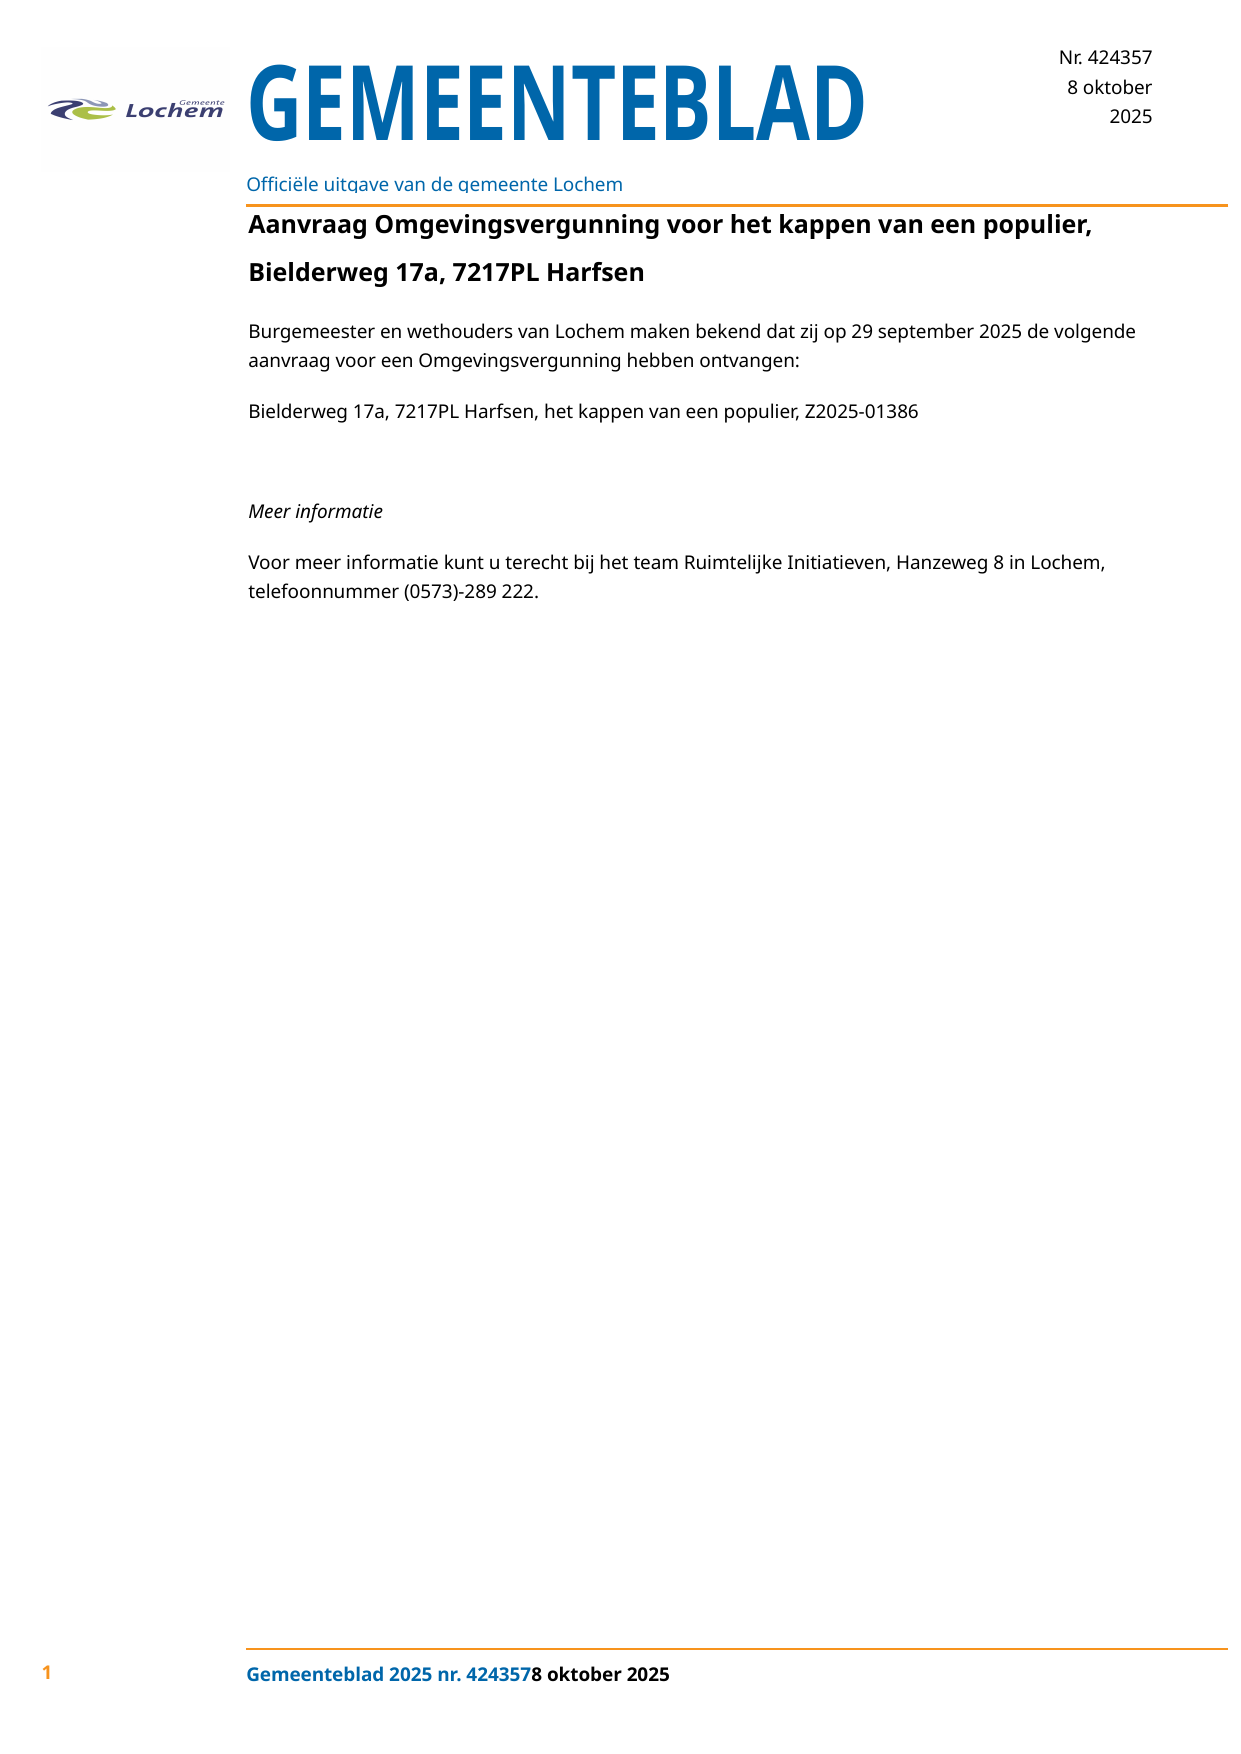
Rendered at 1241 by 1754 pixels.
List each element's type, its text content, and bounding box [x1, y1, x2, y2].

text Voor meer informatie kunt u terecht bij het team Ruimtelijke Initiatieven, Hanzeweg 8 in Lochem, telefoonnummer (0573)-289 222. [248, 549, 1152, 604]
text Meer informatie [248, 499, 1152, 524]
text Aanvraag Omgevingsvergunning voor het kappen van een populier, Bielderweg 17a, 7217PL Harfsen [248, 207, 1152, 288]
text Burgemeester en wethouders van Lochem maken bekend dat zij op 29 september 2025 de volgende aanvraag voor een Omgevingsvergunning hebben ontvangen: [248, 318, 1152, 373]
picture [41, 47, 231, 172]
text Bielderweg 17a, 7217PL Harfsen, het kappen van een populier, Z2025-01386 [248, 398, 1152, 424]
